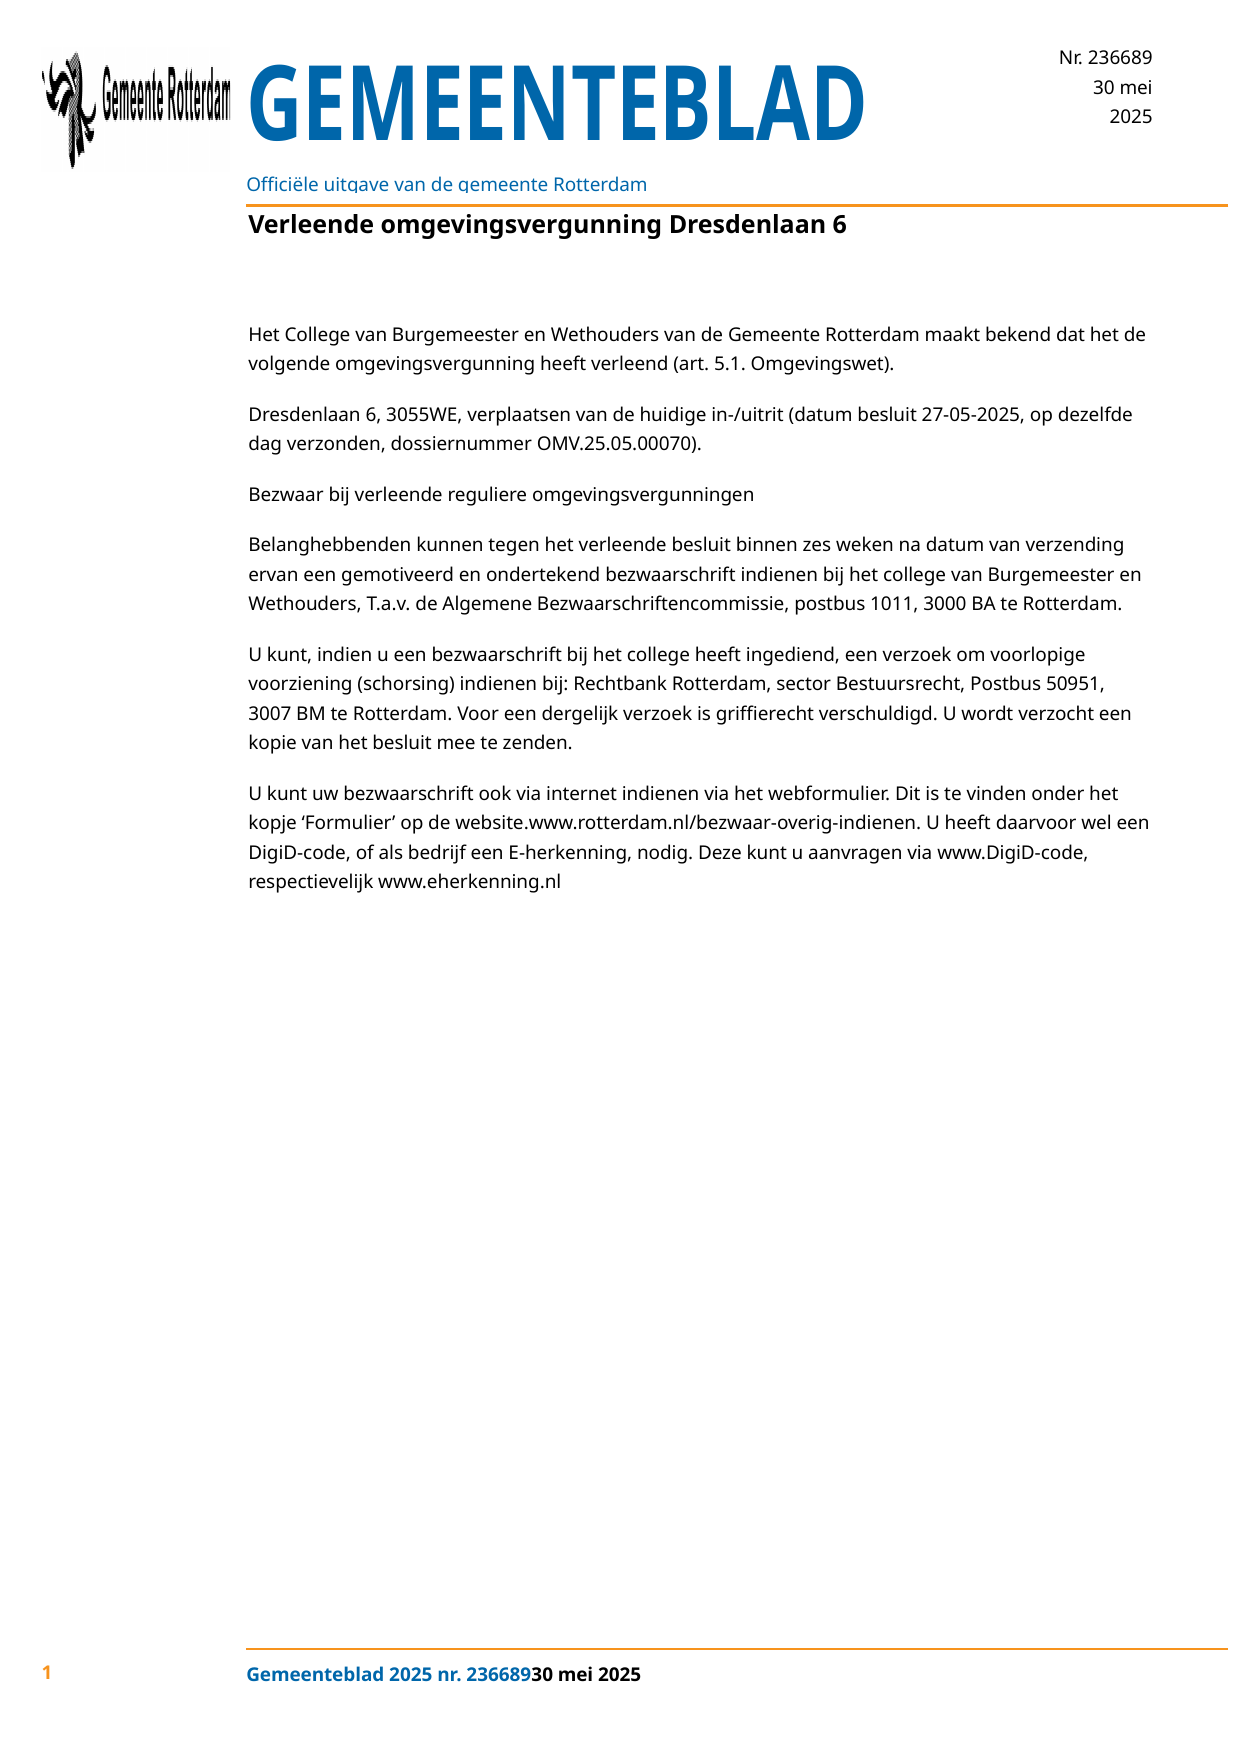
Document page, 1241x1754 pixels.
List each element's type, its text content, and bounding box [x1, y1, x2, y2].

text Dresdenlaan 6, 3055WE, verplaatsen van de huidige in-/uitrit (datum besluit 27-05-2025, op dezelfde dag verzonden, dossiernummer OMV.25.05.00070). [248, 401, 1152, 456]
text Het College van Burgemeester en Wethouders van de Gemeente Rotterdam maakt bekend dat het de volgende omgevingsvergunning heeft verleend (art. 5.1. Omgevingswet). [248, 321, 1152, 376]
text U kunt uw bezwaarschrift ook via internet indienen via het webformulier. Dit is te vinden onder het kopje ‘Formulier’ op de website.www.rotterdam.nl/bezwaar-overig-indienen. U heeft daarvoor wel een DigiD-code, of als bedrijf een E-herkenning, nodig. Deze kunt u aanvragen via www.DigiD-code, respectievelijk www.eherkenning.nl [248, 780, 1152, 894]
text Belanghebbenden kunnen tegen het verleende besluit binnen zes weken na datum van verzending ervan een gemotiveerd en ondertekend bezwaarschrift indienen bij het college van Burgemeester en Wethouders, T.a.v. de Algemene Bezwaarschriftencommissie, postbus 1011, 3000 BA te Rotterdam. [248, 531, 1152, 616]
picture [41, 47, 231, 172]
text Verleende omgevingsvergunning Dresdenlaan 6 [248, 207, 1152, 241]
text Bezwaar bij verleende reguliere omgevingsvergunningen [248, 481, 1152, 506]
text U kunt, indien u een bezwaarschrift bij het college heeft ingediend, een verzoek om voorlopige voorziening (schorsing) indienen bij: Rechtbank Rotterdam, sector Bestuursrecht, Postbus 50951, 3007 BM te Rotterdam. Voor een dergelijk verzoek is griffierecht verschuldigd. U wordt verzocht een kopie van het besluit mee te zenden. [248, 641, 1152, 755]
